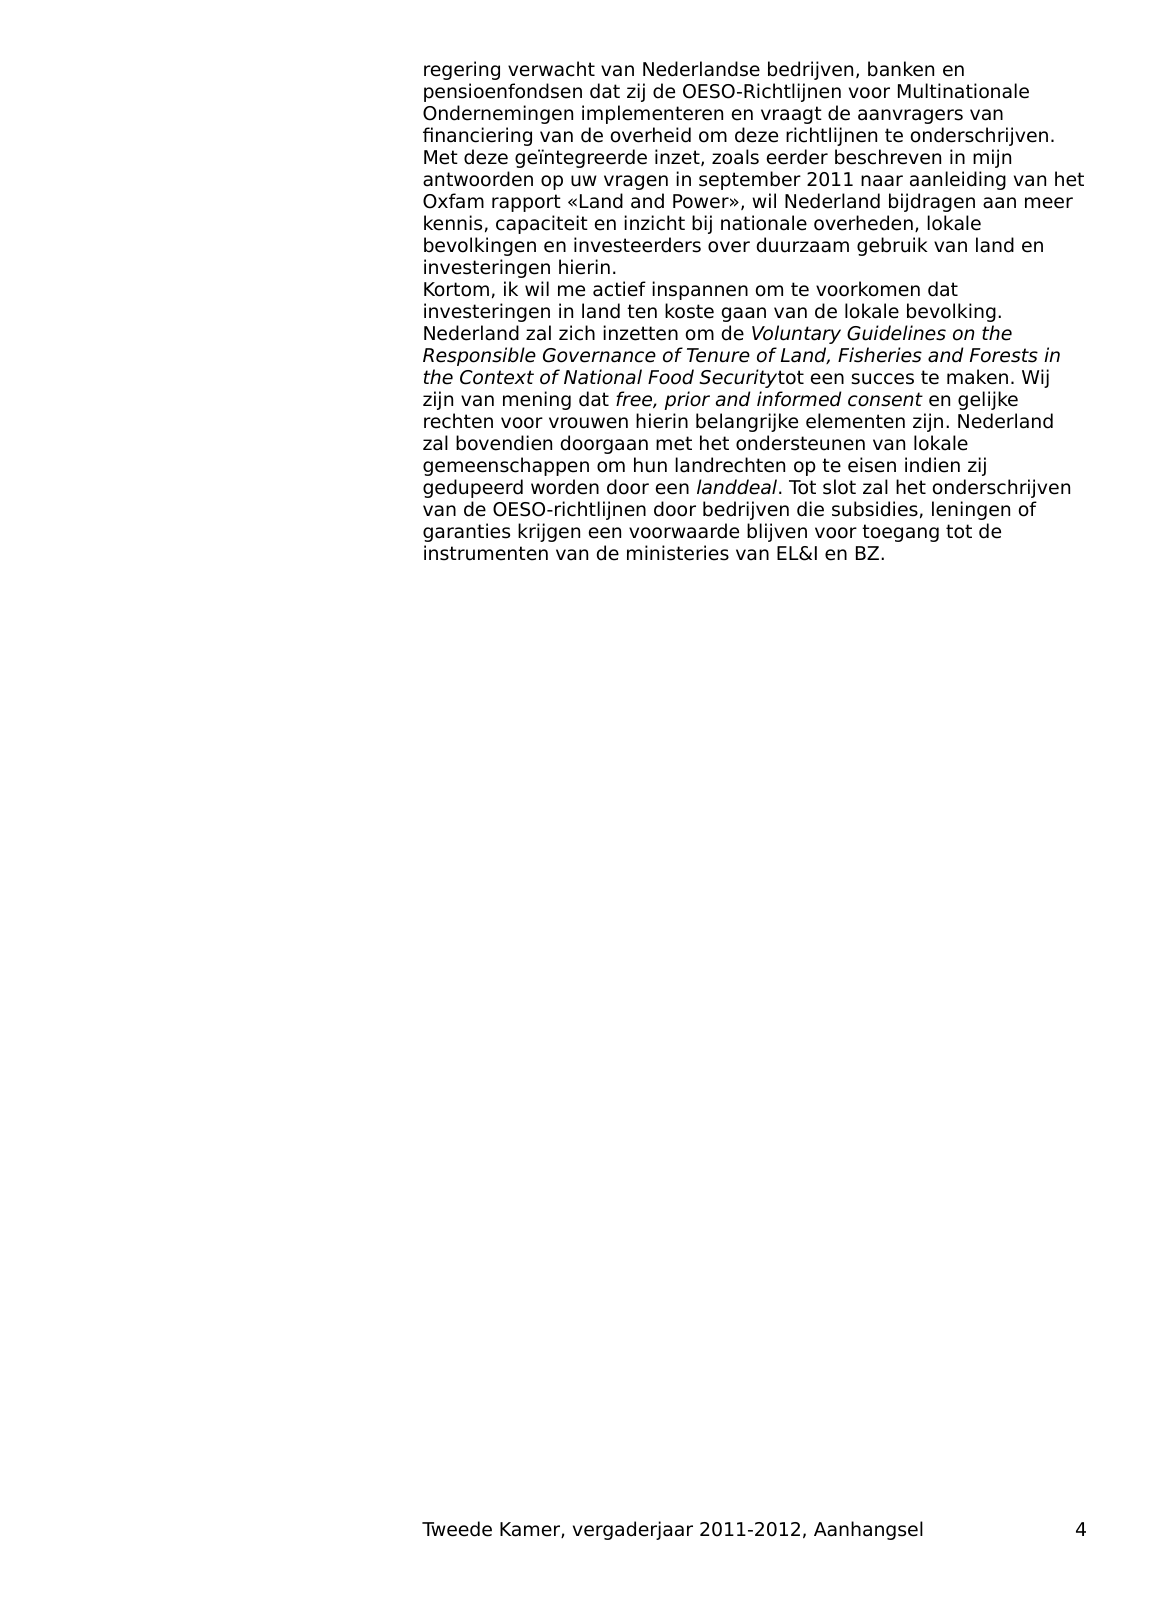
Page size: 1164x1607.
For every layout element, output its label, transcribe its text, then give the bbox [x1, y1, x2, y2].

text Kortom, ik wil me actief inspannen om te voorkomen dat investeringen in land ten koste gaan van de lokale bevolking. Nederland zal zich inzetten om de Voluntary Guidelines on the Responsible Governance of Tenure of Land, Fisheries and Forests in the Context of National Food Securitytot een succes te maken. Wij zijn van mening dat free, prior and informed consent en gelijke rechten voor vrouwen hierin belangrijke elementen zijn. Nederland zal bovendien doorgaan met het ondersteunen van lokale gemeenschappen om hun landrechten op te eisen indien zij gedupeerd worden door een landdeal. Tot slot zal het onderschrijven van de OESO-richtlijnen door bedrijven die subsidies, leningen of garanties krijgen een voorwaarde blijven voor toegang tot de instrumenten van de ministeries van EL&I en BZ. [422, 279, 1087, 564]
text regering verwacht van Nederlandse bedrijven, banken en pensioenfondsen dat zij de OESO-Richtlijnen voor Multinationale Ondernemingen implementeren en vraagt de aanvragers van financiering van de overheid om deze richtlijnen te onderschrijven. Met deze geïntegreerde inzet, zoals eerder beschreven in mijn antwoorden op uw vragen in september 2011 naar aanleiding van het Oxfam rapport «Land and Power», wil Nederland bijdragen aan meer kennis, capaciteit en inzicht bij nationale overheden, lokale bevolkingen en investeerders over duurzaam gebruik van land en investeringen hierin. [422, 59, 1087, 279]
